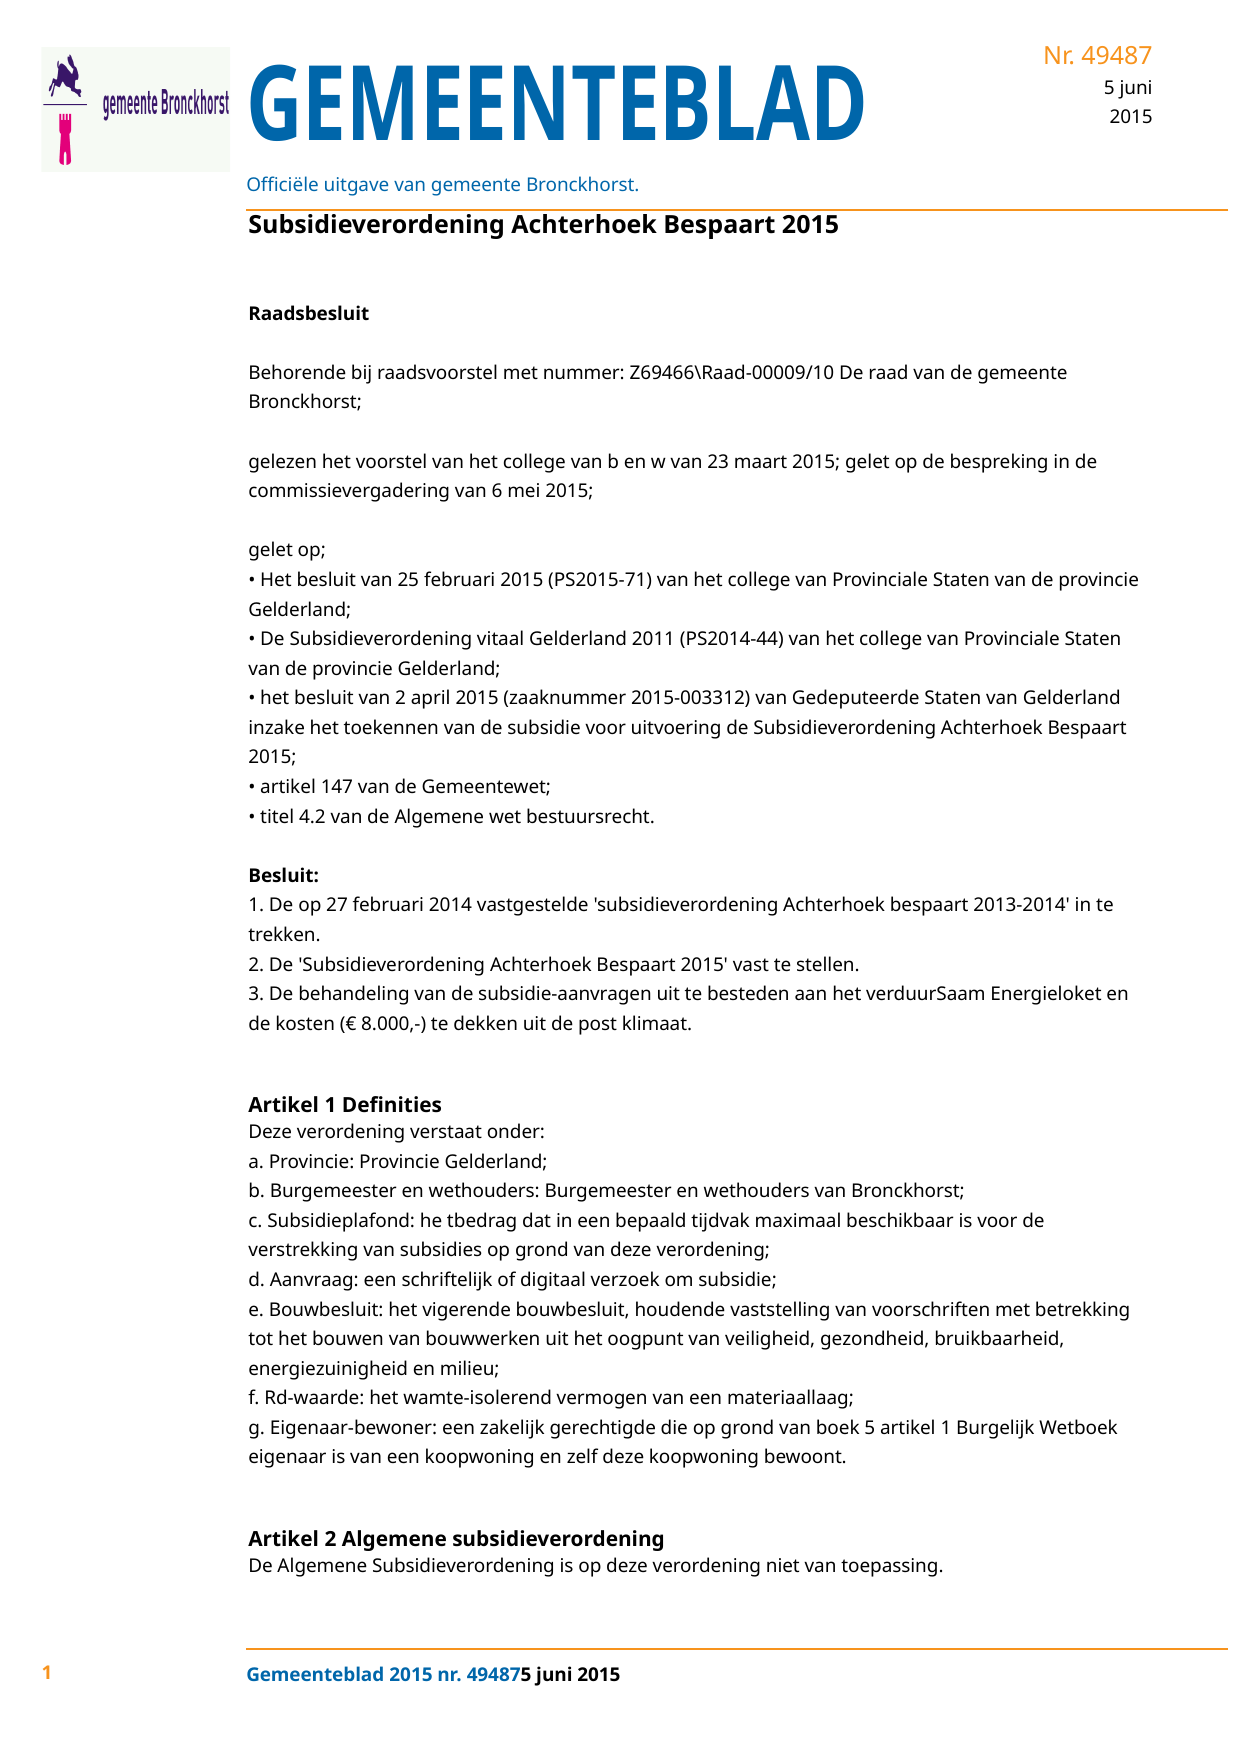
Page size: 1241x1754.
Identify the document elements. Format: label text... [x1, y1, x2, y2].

text • Het besluit van 25 februari 2015 (PS2015-71) van het college van Provinciale Staten van de provincie Gelderland; [248, 566, 1152, 621]
text Artikel 1 Definities [248, 1090, 1152, 1118]
text e. Bouwbesluit: het vigerende bouwbesluit, houdende vaststelling van voorschriften met betrekking tot het bouwen van bouwwerken uit het oogpunt van veiligheid, gezondheid, bruikbaarheid, energiezuinigheid en milieu; [248, 1296, 1152, 1381]
text Behorende bij raadsvoorstel met nummer: Z69466\Raad-00009/10 De raad van de gemeente Bronckhorst; [248, 359, 1152, 414]
text d. Aanvraag: een schriftelijk of digitaal verzoek om subsidie; [248, 1266, 1152, 1292]
text • titel 4.2 van de Algemene wet bestuursrecht. [248, 803, 1152, 828]
text c. Subsidieplafond: he tbedrag dat in een bepaald tijdvak maximaal beschikbaar is voor de verstrekking van subsidies op grond van deze verordening; [248, 1207, 1152, 1262]
text De Algemene Subsidieverordening is op deze verordening niet van toepassing. [248, 1552, 1152, 1578]
text • artikel 147 van de Gemeentewet; [248, 773, 1152, 799]
text Besluit: [248, 862, 1152, 888]
text • het besluit van 2 april 2015 (zaaknummer 2015-003312) van Gedeputeerde Staten van Gelderland inzake het toekennen van de subsidie voor uitvoering de Subsidieverordening Achterhoek Bespaart 2015; [248, 684, 1152, 769]
text • De Subsidieverordening vitaal Gelderland 2011 (PS2014-44) van het college van Provinciale Staten van de provincie Gelderland; [248, 625, 1152, 681]
text f. Rd-waarde: het wamte-isolerend vermogen van een materiaallaag; [248, 1384, 1152, 1410]
text 1. De op 27 februari 2014 vastgestelde 'subsidieverordening Achterhoek bespaart 2013-2014' in te trekken. [248, 892, 1152, 947]
text g. Eigenaar-bewoner: een zakelijk gerechtigde die op grond van boek 5 artikel 1 Burgelijk Wetboek eigenaar is van een koopwoning en zelf deze koopwoning bewoont. [248, 1414, 1152, 1469]
text b. Burgemeester en wethouders: Burgemeester en wethouders van Bronckhorst; [248, 1177, 1152, 1203]
text 3. De behandeling van de subsidie-aanvragen uit te besteden aan het verduurSaam Energieloket en de kosten (€ 8.000,-) te dekken uit de post klimaat. [248, 980, 1152, 1036]
text gelet op; [248, 537, 1152, 562]
text 2. De 'Subsidieverordening Achterhoek Bespaart 2015' vast te stellen. [248, 951, 1152, 976]
text Raadsbesluit [248, 300, 1152, 326]
text Deze verordening verstaat onder: [248, 1118, 1152, 1144]
text Artikel 2 Algemene subsidieverordening [248, 1524, 1152, 1552]
text Subsidieverordening Achterhoek Bespaart 2015 [248, 211, 1152, 241]
text a. Provincie: Provincie Gelderland; [248, 1148, 1152, 1174]
text gelezen het voorstel van het college van b en w van 23 maart 2015; gelet op de bespreking in de commissievergadering van 6 mei 2015; [248, 448, 1152, 503]
picture [41, 47, 231, 172]
